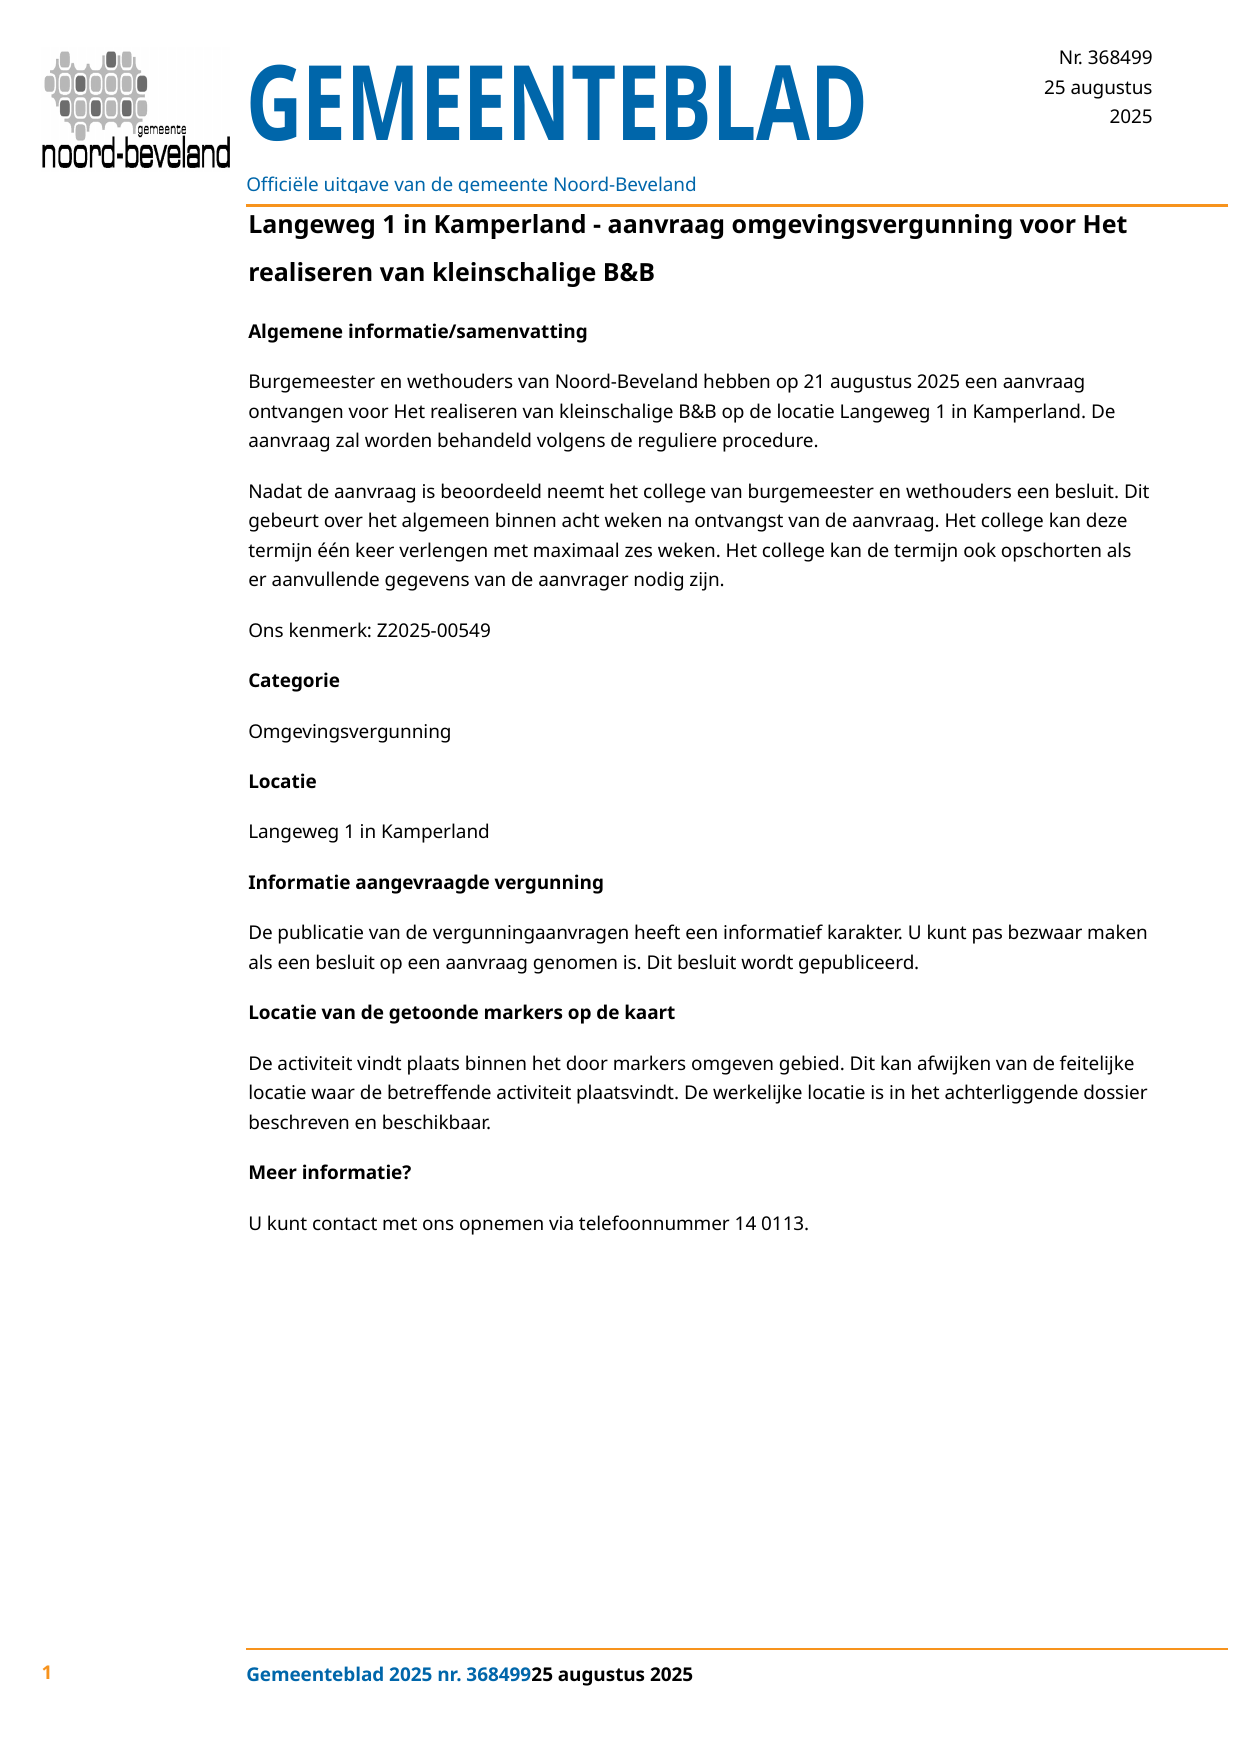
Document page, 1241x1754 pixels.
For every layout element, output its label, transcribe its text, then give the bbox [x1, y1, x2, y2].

text Langeweg 1 in Kamperland - aanvraag omgevingsvergunning voor Het realiseren van kleinschalige B&B [248, 207, 1152, 288]
text De activiteit vindt plaats binnen het door markers omgeven gebied. Dit kan afwijken van de feitelijke locatie waar de betreffende activiteit plaatsvindt. De werkelijke locatie is in het achterliggende dossier beschreven en beschikbaar. [248, 1050, 1152, 1135]
picture [41, 47, 231, 172]
text Algemene informatie/samenvatting [248, 318, 1152, 344]
text Nadat de aanvraag is beoordeeld neemt het college van burgemeester en wethouders een besluit. Dit gebeurt over het algemeen binnen acht weken na ontvangst van de aanvraag. Het college kan deze termijn één keer verlengen met maximaal zes weken. Het college kan de termijn ook opschorten als er aanvullende gegevens van de aanvrager nodig zijn. [248, 478, 1152, 592]
text Meer informatie? [248, 1159, 1152, 1185]
text Ons kenmerk: Z2025-00549 [248, 617, 1152, 643]
text Langeweg 1 in Kamperland [248, 819, 1152, 844]
text De publicatie van de vergunningaanvragen heeft een informatief karakter. U kunt pas bezwaar maken als een besluit op een aanvraag genomen is. Dit besluit wordt gepubliceerd. [248, 919, 1152, 975]
text Omgevingsvergunning [248, 718, 1152, 744]
text Locatie [248, 768, 1152, 794]
text U kunt contact met ons opnemen via telefoonnummer 14 0113. [248, 1210, 1152, 1236]
text Locatie van de getoonde markers op de kaart [248, 999, 1152, 1025]
text Burgemeester en wethouders van Noord-Beveland hebben op 21 augustus 2025 een aanvraag ontvangen voor Het realiseren van kleinschalige B&B op de locatie Langeweg 1 in Kamperland. De aanvraag zal worden behandeld volgens de reguliere procedure. [248, 368, 1152, 453]
text Categorie [248, 667, 1152, 693]
text Informatie aangevraagde vergunning [248, 869, 1152, 895]
